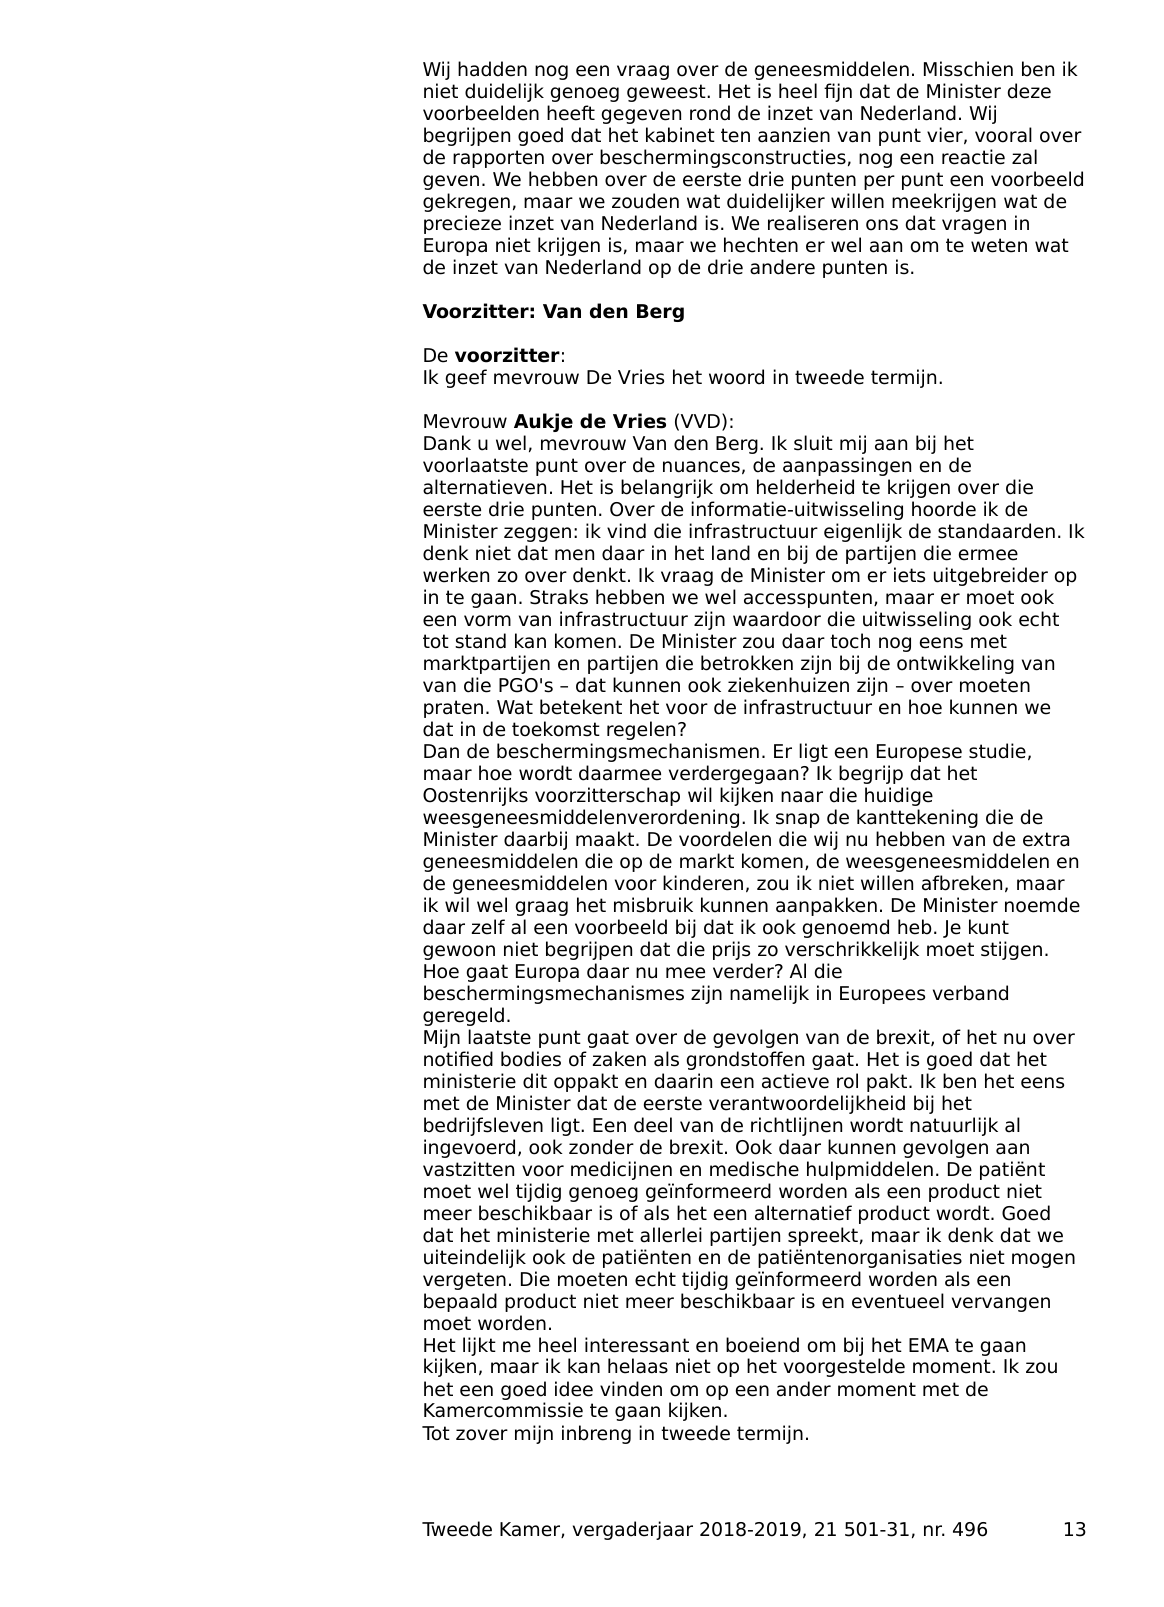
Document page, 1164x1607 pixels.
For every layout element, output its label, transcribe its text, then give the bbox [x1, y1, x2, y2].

text Het lijkt me heel interessant en boeiend om bij het EMA te gaan kijken, maar ik kan helaas niet op het voorgestelde moment. Ik zou het een goed idee vinden om op een ander moment met de Kamercommissie te gaan kijken. [422, 1334, 1087, 1422]
text Ik geef mevrouw De Vries het woord in tweede termijn. [422, 367, 1087, 389]
text Dan de beschermingsmechanismen. Er ligt een Europese studie, maar hoe wordt daarmee verdergegaan? Ik begrijp dat het Oostenrijks voorzitterschap wil kijken naar die huidige weesgeneesmiddelenverordening. Ik snap de kanttekening die de Minister daarbij maakt. De voordelen die wij nu hebben van de extra geneesmiddelen die op de markt komen, de weesgeneesmiddelen en de geneesmiddelen voor kinderen, zou ik niet willen afbreken, maar ik wil wel graag het misbruik kunnen aanpakken. De Minister noemde daar zelf al een voorbeeld bij dat ik ook genoemd heb. Je kunt gewoon niet begrijpen dat die prijs zo verschrikkelijk moet stijgen. Hoe gaat Europa daar nu mee verder? Al die beschermingsmechanismes zijn namelijk in Europees verband geregeld. [422, 741, 1087, 1027]
text De voorzitter: [422, 345, 1087, 367]
text Tot zover mijn inbreng in tweede termijn. [422, 1422, 1087, 1444]
text Mevrouw Aukje de Vries (VVD): [422, 411, 1087, 433]
text Wij hadden nog een vraag over de geneesmiddelen. Misschien ben ik niet duidelijk genoeg geweest. Het is heel fijn dat de Minister deze voorbeelden heeft gegeven rond de inzet van Nederland. Wij begrijpen goed dat het kabinet ten aanzien van punt vier, vooral over de rapporten over beschermingsconstructies, nog een reactie zal geven. We hebben over de eerste drie punten per punt een voorbeeld gekregen, maar we zouden wat duidelijker willen meekrijgen wat de precieze inzet van Nederland is. We realiseren ons dat vragen in Europa niet krijgen is, maar we hechten er wel aan om te weten wat de inzet van Nederland op de drie andere punten is. [422, 59, 1087, 279]
text Dank u wel, mevrouw Van den Berg. Ik sluit mij aan bij het voorlaatste punt over de nuances, de aanpassingen en de alternatieven. Het is belangrijk om helderheid te krijgen over die eerste drie punten. Over de informatie-uitwisseling hoorde ik de Minister zeggen: ik vind die infrastructuur eigenlijk de standaarden. Ik denk niet dat men daar in het land en bij de partijen die ermee werken zo over denkt. Ik vraag de Minister om er iets uitgebreider op in te gaan. Straks hebben we wel accesspunten, maar er moet ook een vorm van infrastructuur zijn waardoor die uitwisseling ook echt tot stand kan komen. De Minister zou daar toch nog eens met marktpartijen en partijen die betrokken zijn bij de ontwikkeling van van die PGO's – dat kunnen ook ziekenhuizen zijn – over moeten praten. Wat betekent het voor de infrastructuur en hoe kunnen we dat in de toekomst regelen? [422, 433, 1087, 741]
subtitle Voorzitter: Van den Berg [422, 301, 1087, 323]
text Mijn laatste punt gaat over de gevolgen van de brexit, of het nu over notified bodies of zaken als grondstoffen gaat. Het is goed dat het ministerie dit oppakt en daarin een actieve rol pakt. Ik ben het eens met de Minister dat de eerste verantwoordelijkheid bij het bedrijfsleven ligt. Een deel van de richtlijnen wordt natuurlijk al ingevoerd, ook zonder de brexit. Ook daar kunnen gevolgen aan vastzitten voor medicijnen en medische hulpmiddelen. De patiënt moet wel tijdig genoeg geïnformeerd worden als een product niet meer beschikbaar is of als het een alternatief product wordt. Goed dat het ministerie met allerlei partijen spreekt, maar ik denk dat we uiteindelijk ook de patiënten en de patiëntenorganisaties niet mogen vergeten. Die moeten echt tijdig geïnformeerd worden als een bepaald product niet meer beschikbaar is en eventueel vervangen moet worden. [422, 1027, 1087, 1334]
